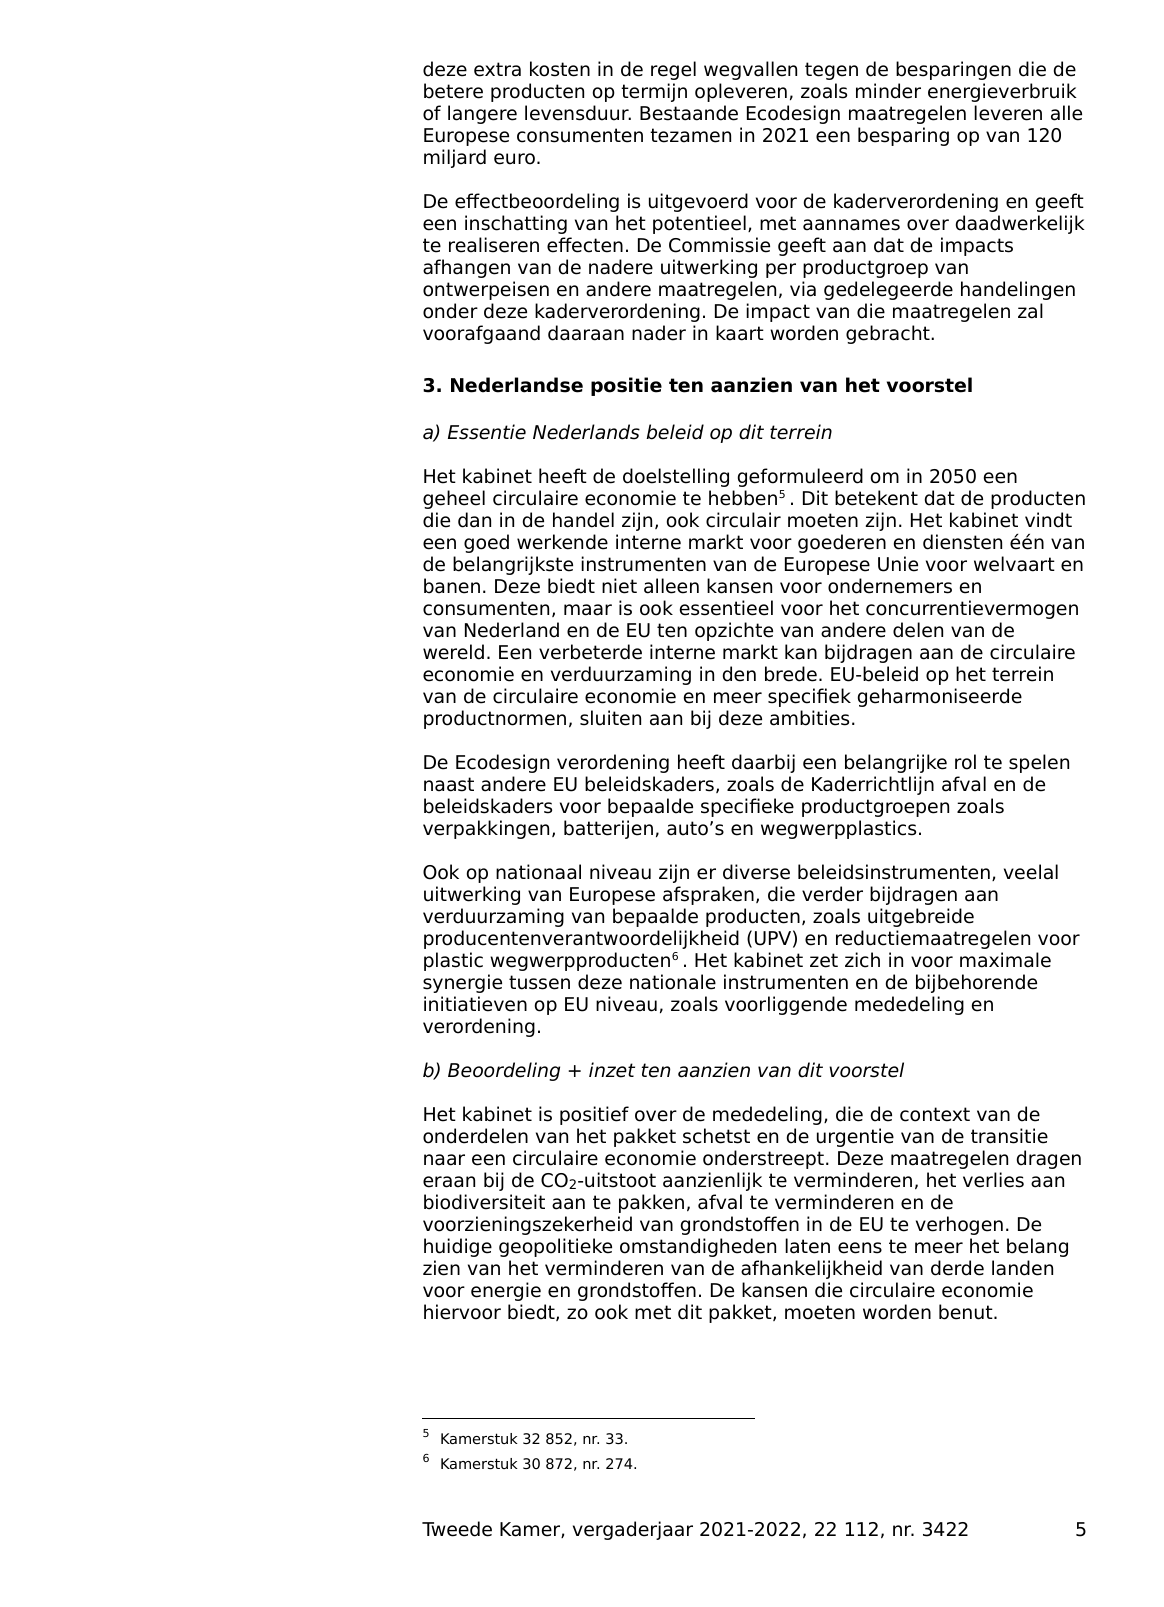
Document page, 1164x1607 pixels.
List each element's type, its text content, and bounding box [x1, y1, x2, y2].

subtitle 3. Nederlandse positie ten aanzien van het voorstel [422, 375, 1087, 397]
text deze extra kosten in de regel wegvallen tegen de besparingen die de betere producten op termijn opleveren, zoals minder energieverbruik of langere levensduur. Bestaande Ecodesign maatregelen leveren alle Europese consumenten tezamen in 2021 een besparing op van 120 miljard euro. [422, 59, 1087, 169]
text Het kabinet heeft de doelstelling geformuleerd om in 2050 een geheel circulaire economie te hebben. Dit betekent dat de producten die dan in de handel zijn, ook circulair moeten zijn. Het kabinet vindt een goed werkende interne markt voor goederen en diensten één van de belangrijkste instrumenten van de Europese Unie voor welvaart en banen. Deze biedt niet alleen kansen voor ondernemers en consumenten, maar is ook essentieel voor het concurrentievermogen van Nederland en de EU ten opzichte van andere delen van de wereld. Een verbeterde interne markt kan bijdragen aan de circulaire economie en verduurzaming in den brede. EU-beleid op het terrein van de circulaire economie en meer specifiek geharmoniseerde productnormen, sluiten aan bij deze ambities. [422, 466, 1087, 730]
text Het kabinet is positief over de mededeling, die de context van de onderdelen van het pakket schetst en de urgentie van de transitie naar een circulaire economie onderstreept. Deze maatregelen dragen eraan bij de CO2-uitstoot aanzienlijk te verminderen, het verlies aan biodiversiteit aan te pakken, afval te verminderen en de voorzieningszekerheid van grondstoffen in de EU te verhogen. De huidige geopolitieke omstandigheden laten eens te meer het belang zien van het verminderen van de afhankelijkheid van derde landen voor energie en grondstoffen. De kansen die circulaire economie hiervoor biedt, zo ook met dit pakket, moeten worden benut. [422, 1104, 1087, 1324]
subtitle b) Beoordeling + inzet ten aanzien van dit voorstel [422, 1060, 1087, 1082]
text De Ecodesign verordening heeft daarbij een belangrijke rol te spelen naast andere EU beleidskaders, zoals de Kaderrichtlijn afval en de beleidskaders voor bepaalde specifieke productgroepen zoals verpakkingen, batterijen, auto’s en wegwerpplastics. [422, 752, 1087, 840]
text De effectbeoordeling is uitgevoerd voor de kaderverordening en geeft een inschatting van het potentieel, met aannames over daadwerkelijk te realiseren effecten. De Commissie geeft aan dat de impacts afhangen van de nadere uitwerking per productgroep van ontwerpeisen en andere maatregelen, via gedelegeerde handelingen onder deze kaderverordening. De impact van die maatregelen zal voorafgaand daaraan nader in kaart worden gebracht. [422, 191, 1087, 345]
text Kamerstuk 30 872, nr. 274. [422, 1452, 1087, 1474]
text Kamerstuk 32 852, nr. 33. [422, 1427, 1087, 1449]
text Ook op nationaal niveau zijn er diverse beleidsinstrumenten, veelal uitwerking van Europese afspraken, die verder bijdragen aan verduurzaming van bepaalde producten, zoals uitgebreide producentenverantwoordelijkheid (UPV) en reductiemaatregelen voor plastic wegwerpproducten. Het kabinet zet zich in voor maximale synergie tussen deze nationale instrumenten en de bijbehorende initiatieven op EU niveau, zoals voorliggende mededeling en verordening. [422, 862, 1087, 1038]
subtitle a) Essentie Nederlands beleid op dit terrein [422, 422, 1087, 444]
